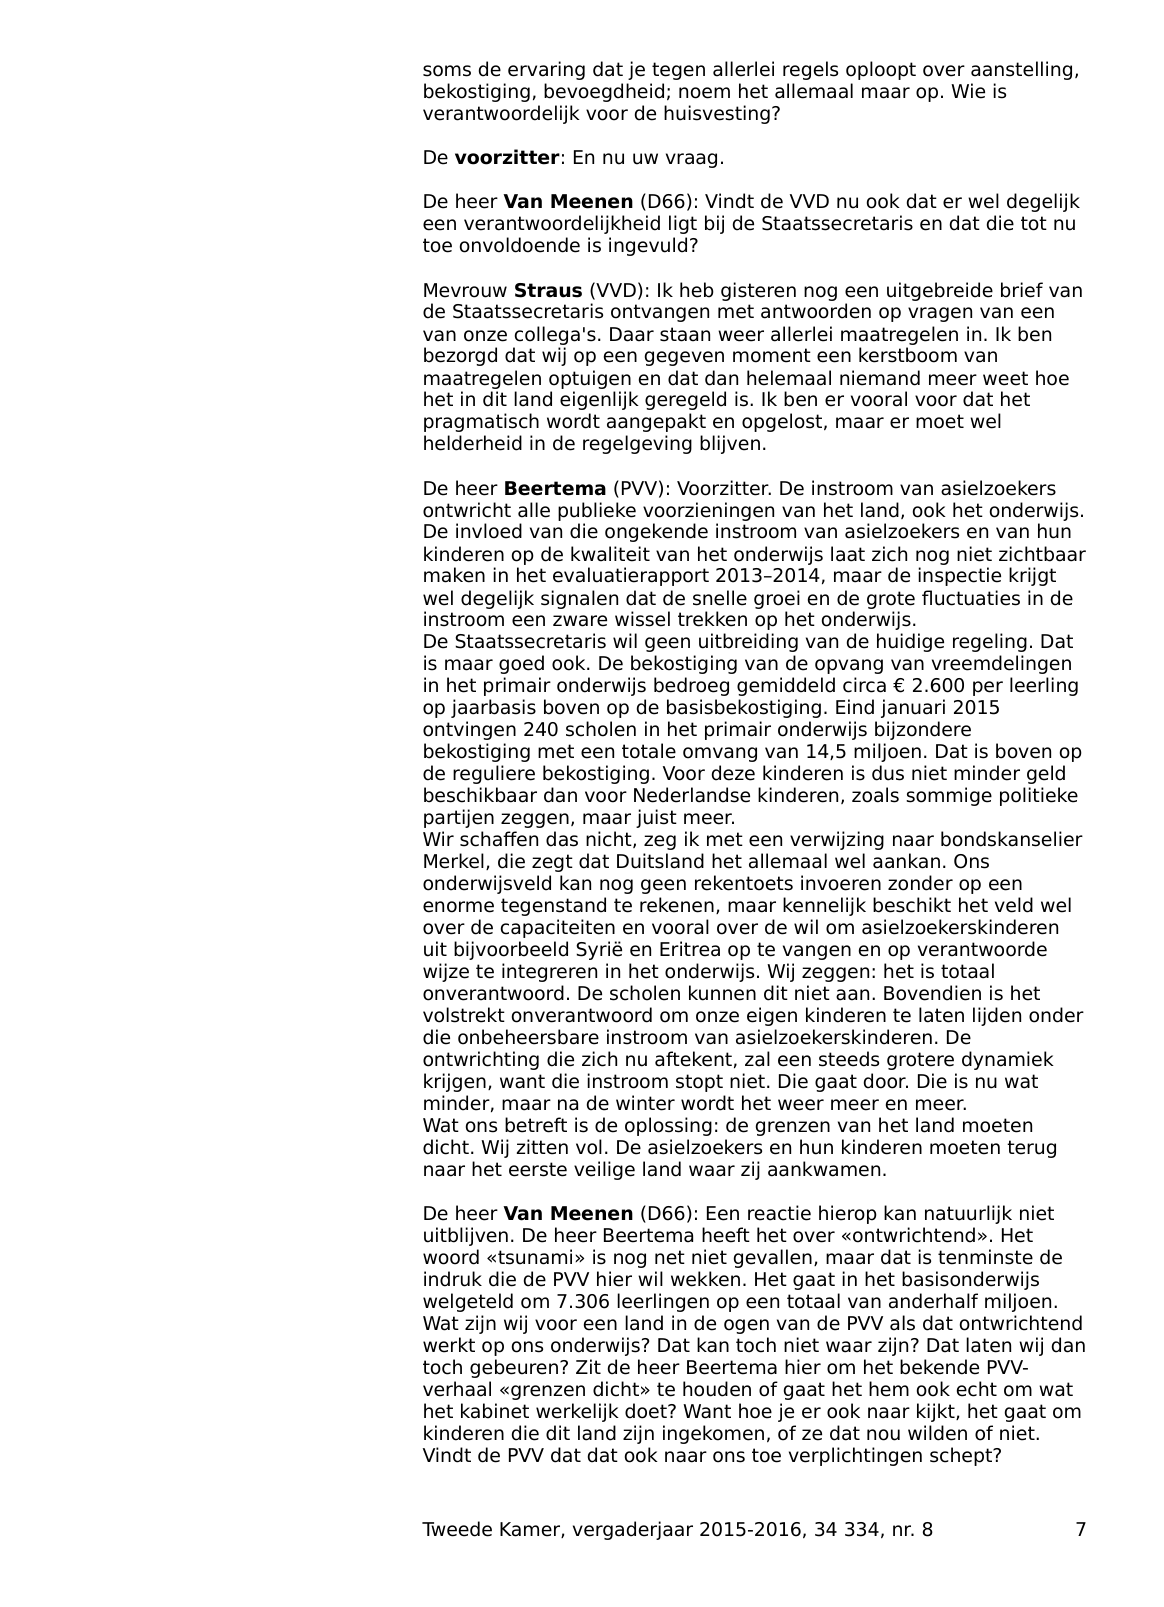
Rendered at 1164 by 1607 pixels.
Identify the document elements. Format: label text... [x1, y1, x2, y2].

text soms de ervaring dat je tegen allerlei regels oploopt over aanstelling, bekostiging, bevoegdheid; noem het allemaal maar op. Wie is verantwoordelijk voor de huisvesting? [422, 59, 1087, 125]
text De heer Van Meenen (D66): Een reactie hierop kan natuurlijk niet uitblijven. De heer Beertema heeft het over «ontwrichtend». Het woord «tsunami» is nog net niet gevallen, maar dat is tenminste de indruk die de PVV hier wil wekken. Het gaat in het basisonderwijs welgeteld om 7.306 leerlingen op een totaal van anderhalf miljoen. Wat zijn wij voor een land in de ogen van de PVV als dat ontwrichtend werkt op ons onderwijs? Dat kan toch niet waar zijn? Dat laten wij dan toch gebeuren? Zit de heer Beertema hier om het bekende PVV-verhaal «grenzen dicht» te houden of gaat het hem ook echt om wat het kabinet werkelijk doet? Want hoe je er ook naar kijkt, het gaat om kinderen die dit land zijn ingekomen, of ze dat nou wilden of niet. Vindt de PVV dat dat ook naar ons toe verplichtingen schept? [422, 1203, 1087, 1467]
text Wat ons betreft is de oplossing: de grenzen van het land moeten dicht. Wij zitten vol. De asielzoekers en hun kinderen moeten terug naar het eerste veilige land waar zij aankwamen. [422, 1115, 1087, 1181]
text De heer Van Meenen (D66): Vindt de VVD nu ook dat er wel degelijk een verantwoordelijkheid ligt bij de Staatssecretaris en dat die tot nu toe onvoldoende is ingevuld? [422, 191, 1087, 257]
text De Staatssecretaris wil geen uitbreiding van de huidige regeling. Dat is maar goed ook. De bekostiging van de opvang van vreemdelingen in het primair onderwijs bedroeg gemiddeld circa € 2.600 per leerling op jaarbasis boven op de basisbekostiging. Eind januari 2015 ontvingen 240 scholen in het primair onderwijs bijzondere bekostiging met een totale omvang van 14,5 miljoen. Dat is boven op de reguliere bekostiging. Voor deze kinderen is dus niet minder geld beschikbaar dan voor Nederlandse kinderen, zoals sommige politieke partijen zeggen, maar juist meer. [422, 631, 1087, 829]
text De heer Beertema (PVV): Voorzitter. De instroom van asielzoekers ontwricht alle publieke voorzieningen van het land, ook het onderwijs. De invloed van die ongekende instroom van asielzoekers en van hun kinderen op de kwaliteit van het onderwijs laat zich nog niet zichtbaar maken in het evaluatierapport 2013–2014, maar de inspectie krijgt wel degelijk signalen dat de snelle groei en de grote fluctuaties in de instroom een zware wissel trekken op het onderwijs. [422, 477, 1087, 631]
text De voorzitter: En nu uw vraag. [422, 147, 1087, 169]
text Mevrouw Straus (VVD): Ik heb gisteren nog een uitgebreide brief van de Staatssecretaris ontvangen met antwoorden op vragen van een van onze collega's. Daar staan weer allerlei maatregelen in. Ik ben bezorgd dat wij op een gegeven moment een kerstboom van maatregelen optuigen en dat dan helemaal niemand meer weet hoe het in dit land eigenlijk geregeld is. Ik ben er vooral voor dat het pragmatisch wordt aangepakt en opgelost, maar er moet wel helderheid in de regelgeving blijven. [422, 279, 1087, 455]
text Wir schaffen das nicht, zeg ik met een verwijzing naar bondskanselier Merkel, die zegt dat Duitsland het allemaal wel aankan. Ons onderwijsveld kan nog geen rekentoets invoeren zonder op een enorme tegenstand te rekenen, maar kennelijk beschikt het veld wel over de capaciteiten en vooral over de wil om asielzoekerskinderen uit bijvoorbeeld Syrië en Eritrea op te vangen en op verantwoorde wijze te integreren in het onderwijs. Wij zeggen: het is totaal onverantwoord. De scholen kunnen dit niet aan. Bovendien is het volstrekt onverantwoord om onze eigen kinderen te laten lijden onder die onbeheersbare instroom van asielzoekerskinderen. De ontwrichting die zich nu aftekent, zal een steeds grotere dynamiek krijgen, want die instroom stopt niet. Die gaat door. Die is nu wat minder, maar na de winter wordt het weer meer en meer. [422, 829, 1087, 1115]
